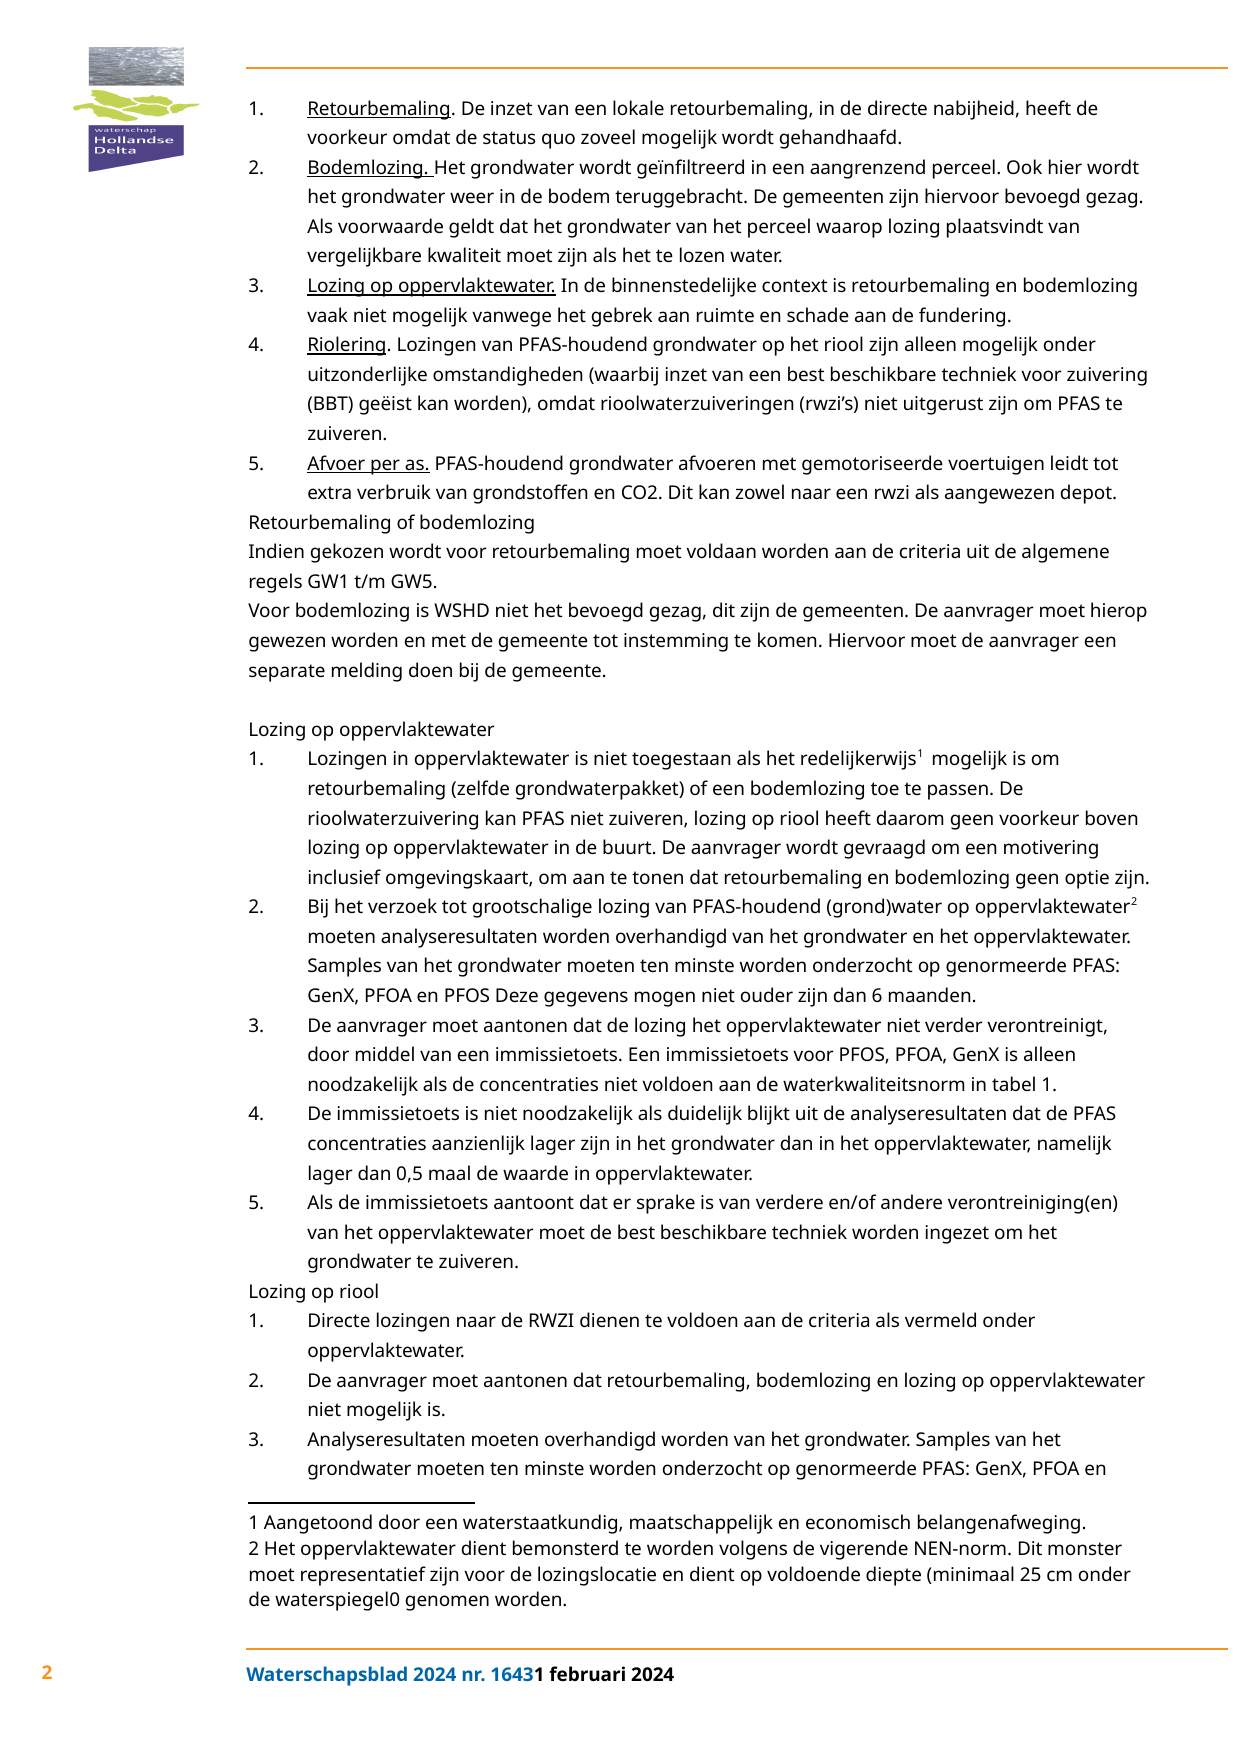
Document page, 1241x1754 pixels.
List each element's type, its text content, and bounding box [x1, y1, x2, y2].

text Retourbemaling of bodemlozing [248, 509, 1152, 535]
list De aanvrager moet aantonen dat retourbemaling, bodemlozing en lozing op oppervlaktewater niet mogelijk is. [248, 1367, 1152, 1422]
list Lozing op oppervlaktewater. In de binnenstedelijke context is retourbemaling en bodemlozing vaak niet mogelijk vanwege het gebrek aan ruimte en schade aan de fundering. [248, 272, 1152, 328]
list Aangetoond door een waterstaatkundig, maatschappelijk en economisch belangenafweging. [248, 1509, 1152, 1535]
picture [41, 47, 231, 172]
text Voor bodemlozing is WSHD niet het bevoegd gezag, dit zijn de gemeenten. De aanvrager moet hierop gewezen worden en met de gemeente tot instemming te komen. Hiervoor moet de aanvrager een separate melding doen bij de gemeente. [248, 598, 1152, 683]
list Als de immissietoets aantoont dat er sprake is van verdere en/of andere verontreiniging(en) van het oppervlaktewater moet de best beschikbare techniek worden ingezet om het grondwater te zuiveren. [248, 1189, 1152, 1274]
list Het oppervlaktewater dient bemonsterd te worden volgens de vigerende NEN-norm. Dit monster moet representatief zijn voor de lozingslocatie en dient op voldoende diepte (minimaal 25 cm onder de waterspiegel0 genomen worden. [248, 1535, 1152, 1612]
list Riolering. Lozingen van PFAS-houdend grondwater op het riool zijn alleen mogelijk onder uitzonderlijke omstandigheden (waarbij inzet van een best beschikbare techniek voor zuivering (BBT) geëist kan worden), omdat rioolwaterzuiveringen (rwzi’s) niet uitgerust zijn om PFAS te zuiveren. [248, 331, 1152, 446]
list Bodemlozing. Het grondwater wordt geïnfiltreerd in een aangrenzend perceel. Ook hier wordt het grondwater weer in de bodem teruggebracht. De gemeenten zijn hiervoor bevoegd gezag. Als voorwaarde geldt dat het grondwater van het perceel waarop lozing plaatsvindt van vergelijkbare kwaliteit moet zijn als het te lozen water. [248, 154, 1152, 268]
list Afvoer per as. PFAS-houdend grondwater afvoeren met gemotoriseerde voertuigen leidt tot extra verbruik van grondstoffen en CO2. Dit kan zowel naar een rwzi als aangewezen depot. [248, 450, 1152, 505]
list Bij het verzoek tot grootschalige lozing van PFAS-houdend (grond)water op oppervlaktewater moeten analyseresultaten worden overhandigd van het grondwater en het oppervlaktewater. Samples van het grondwater moeten ten minste worden onderzocht op genormeerde PFAS: GenX, PFOA en PFOS Deze gegevens mogen niet ouder zijn dan 6 maanden. [248, 893, 1152, 1008]
list Directe lozingen naar de RWZI dienen te voldoen aan de criteria als vermeld onder oppervlaktewater. [248, 1308, 1152, 1363]
text Lozing op riool [248, 1278, 1152, 1304]
list De aanvrager moet aantonen dat de lozing het oppervlaktewater niet verder verontreinigt, door middel van een immissietoets. Een immissietoets voor PFOS, PFOA, GenX is alleen noodzakelijk als de concentraties niet voldoen aan de waterkwaliteitsnorm in tabel 1. [248, 1012, 1152, 1097]
text Indien gekozen wordt voor retourbemaling moet voldaan worden aan de criteria uit de algemene regels GW1 t/m GW5. [248, 538, 1152, 594]
list Analyseresultaten moeten overhandigd worden van het grondwater. Samples van het grondwater moeten ten minste worden onderzocht op genormeerde PFAS: GenX, PFOA en [248, 1426, 1152, 1481]
list De immissietoets is niet noodzakelijk als duidelijk blijkt uit de analyseresultaten dat de PFAS concentraties aanzienlijk lager zijn in het grondwater dan in het oppervlaktewater, namelijk lager dan 0,5 maal de waarde in oppervlaktewater. [248, 1101, 1152, 1186]
list Retourbemaling. De inzet van een lokale retourbemaling, in de directe nabijheid, heeft de voorkeur omdat de status quo zoveel mogelijk wordt gehandhaafd. [248, 95, 1152, 150]
text Lozing op oppervlaktewater [248, 716, 1152, 742]
list Lozingen in oppervlaktewater is niet toegestaan als het redelijkerwijs mogelijk is om retourbemaling (zelfde grondwaterpakket) of een bodemlozing toe te passen. De rioolwaterzuivering kan PFAS niet zuiveren, lozing op riool heeft daarom geen voorkeur boven lozing op oppervlaktewater in de buurt. De aanvrager wordt gevraagd om een motivering inclusief omgevingskaart, om aan te tonen dat retourbemaling en bodemlozing geen optie zijn. [248, 746, 1152, 890]
